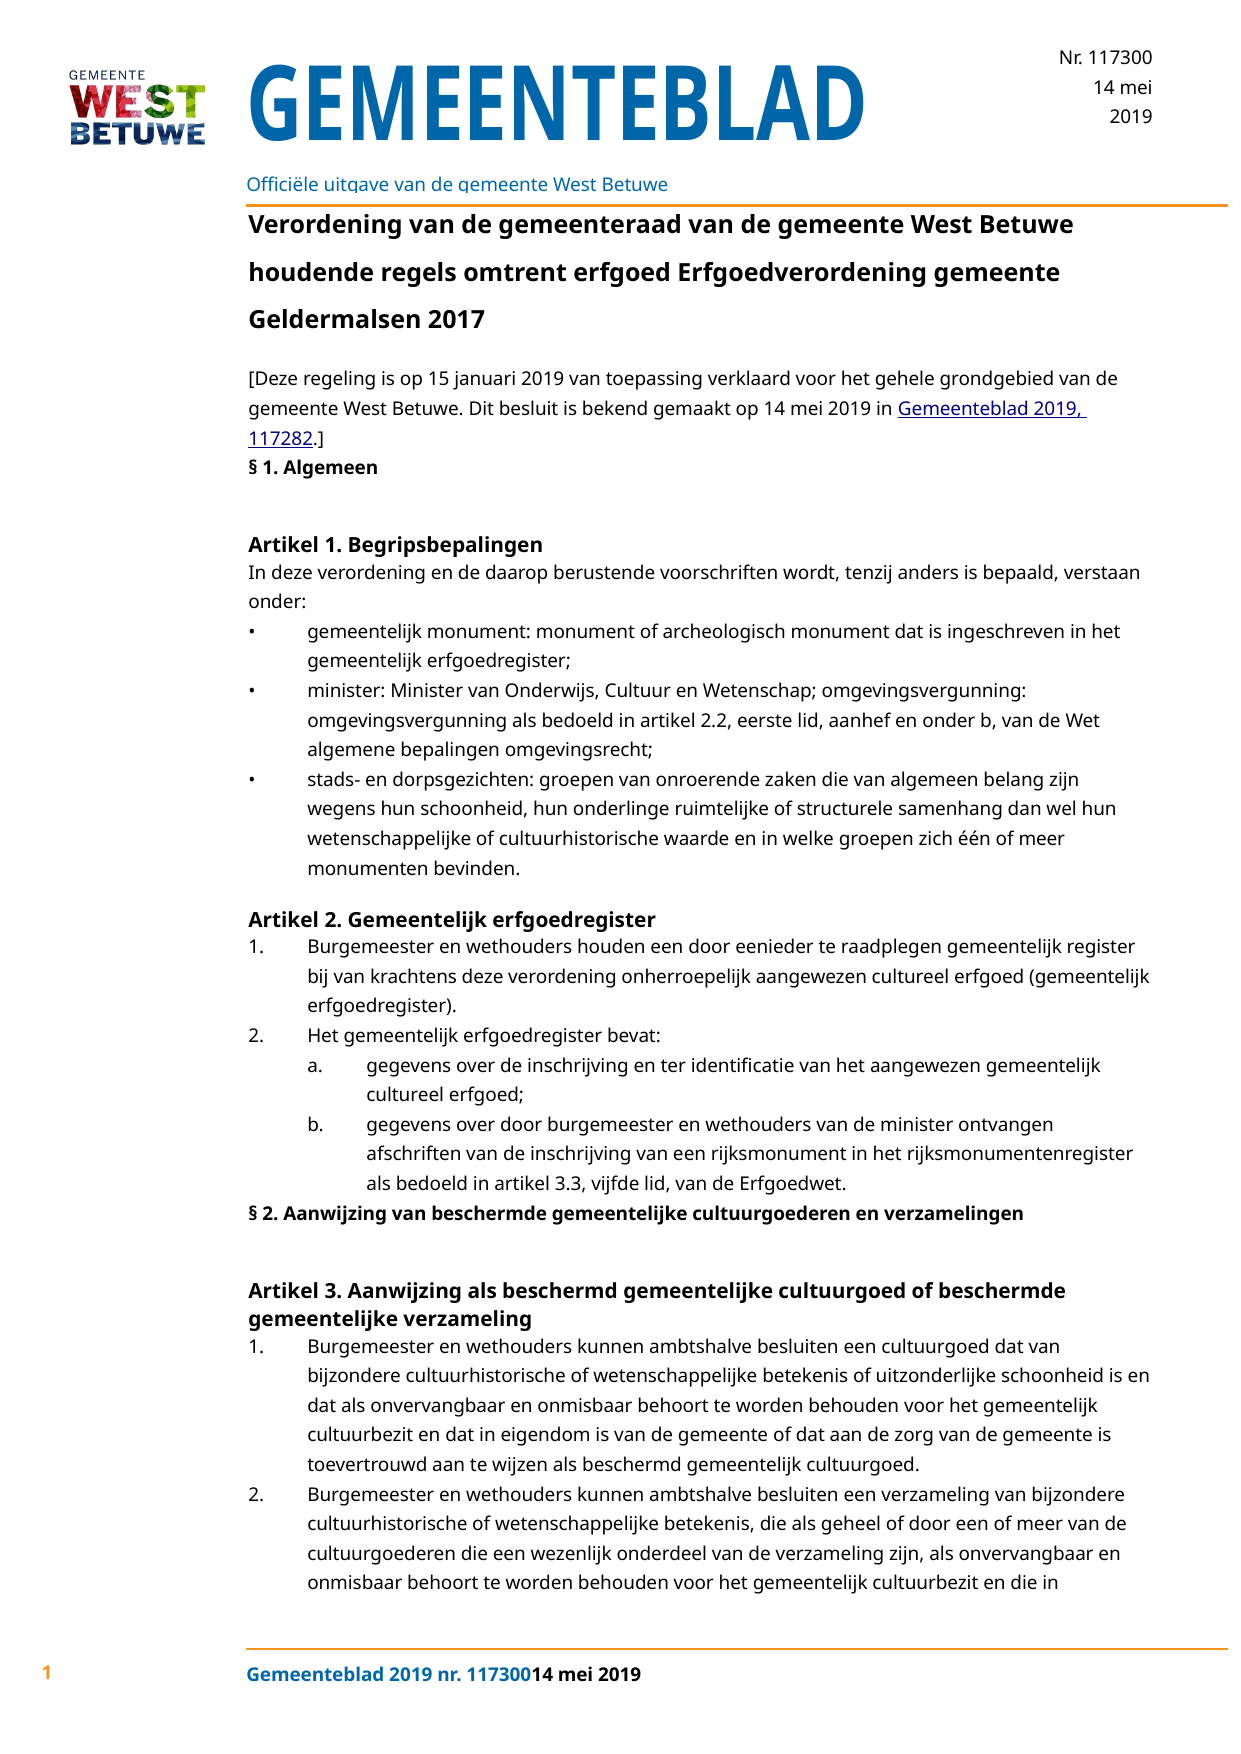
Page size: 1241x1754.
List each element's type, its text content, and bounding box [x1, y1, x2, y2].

text In deze verordening en de daarop berustende voorschriften wordt, tenzij anders is bepaald, verstaan onder: [248, 559, 1152, 614]
list Het gemeentelijk erfgoedregister bevat: [248, 1022, 1152, 1048]
list stads- en dorpsgezichten: groepen van onroerende zaken die van algemeen belang zijn wegens hun schoonheid, hun onderlinge ruimtelijke of structurele samenhang dan wel hun wetenschappelijke of cultuurhistorische waarde en in welke groepen zich één of meer monumenten bevinden. [248, 766, 1152, 880]
list gegevens over door burgemeester en wethouders van de minister ontvangen afschriften van de inschrijving van een rijksmonument in het rijksmonumentenregister als bedoeld in artikel 3.3, vijfde lid, van de Erfgoedwet. [307, 1111, 1152, 1196]
text [Deze regeling is op 15 januari 2019 van toepassing verklaard voor het gehele grondgebied van de gemeente West Betuwe. Dit besluit is bekend gemaakt op 14 mei 2019 in Gemeenteblad 2019, 117282.] [248, 366, 1152, 450]
text § 2. Aanwijzing van beschermde gemeentelijke cultuurgoederen en verzamelingen [248, 1200, 1152, 1226]
list minister: Minister van Onderwijs, Cultuur en Wetenschap; omgevingsvergunning: omgevingsvergunning als bedoeld in artikel 2.2, eerste lid, aanhef en onder b, van de Wet algemene bepalingen omgevingsrecht; [248, 677, 1152, 762]
text Verordening van de gemeenteraad van de gemeente West Betuwe houdende regels omtrent erfgoed Erfgoedverordening gemeente Geldermalsen 2017 [248, 207, 1152, 336]
text Artikel 1. Begripsbepalingen [248, 530, 1152, 559]
list Burgemeester en wethouders kunnen ambtshalve besluiten een cultuurgoed dat van bijzondere cultuurhistorische of wetenschappelijke betekenis of uitzonderlijke schoonheid is en dat als onvervangbaar en onmisbaar behoort te worden behouden voor het gemeentelijk cultuurbezit en dat in eigendom is van de gemeente of dat aan de zorg van de gemeente is toevertrouwd aan te wijzen als beschermd gemeentelijk cultuurgoed. [248, 1333, 1152, 1477]
list Burgemeester en wethouders houden een door eenieder te raadplegen gemeentelijk register bij van krachtens deze verordening onherroepelijk aangewezen cultureel erfgoed (gemeentelijk erfgoedregister). [248, 933, 1152, 1018]
text Artikel 2. Gemeentelijk erfgoedregister [248, 905, 1152, 933]
list Burgemeester en wethouders kunnen ambtshalve besluiten een verzameling van bijzondere cultuurhistorische of wetenschappelijke betekenis, die als geheel of door een of meer van de cultuurgoederen die een wezenlijk onderdeel van de verzameling zijn, als onvervangbaar en onmisbaar behoort te worden behouden voor het gemeentelijk cultuurbezit en die in [248, 1481, 1152, 1595]
picture [41, 47, 231, 172]
text § 1. Algemeen [248, 454, 1152, 480]
list gemeentelijk monument: monument of archeologisch monument dat is ingeschreven in het gemeentelijk erfgoedregister; [248, 618, 1152, 673]
text Artikel 3. Aanwijzing als beschermd gemeentelijke cultuurgoed of beschermde gemeentelijke verzameling [248, 1276, 1152, 1333]
list gegevens over de inschrijving en ter identificatie van het aangewezen gemeentelijk cultureel erfgoed; [307, 1052, 1152, 1107]
